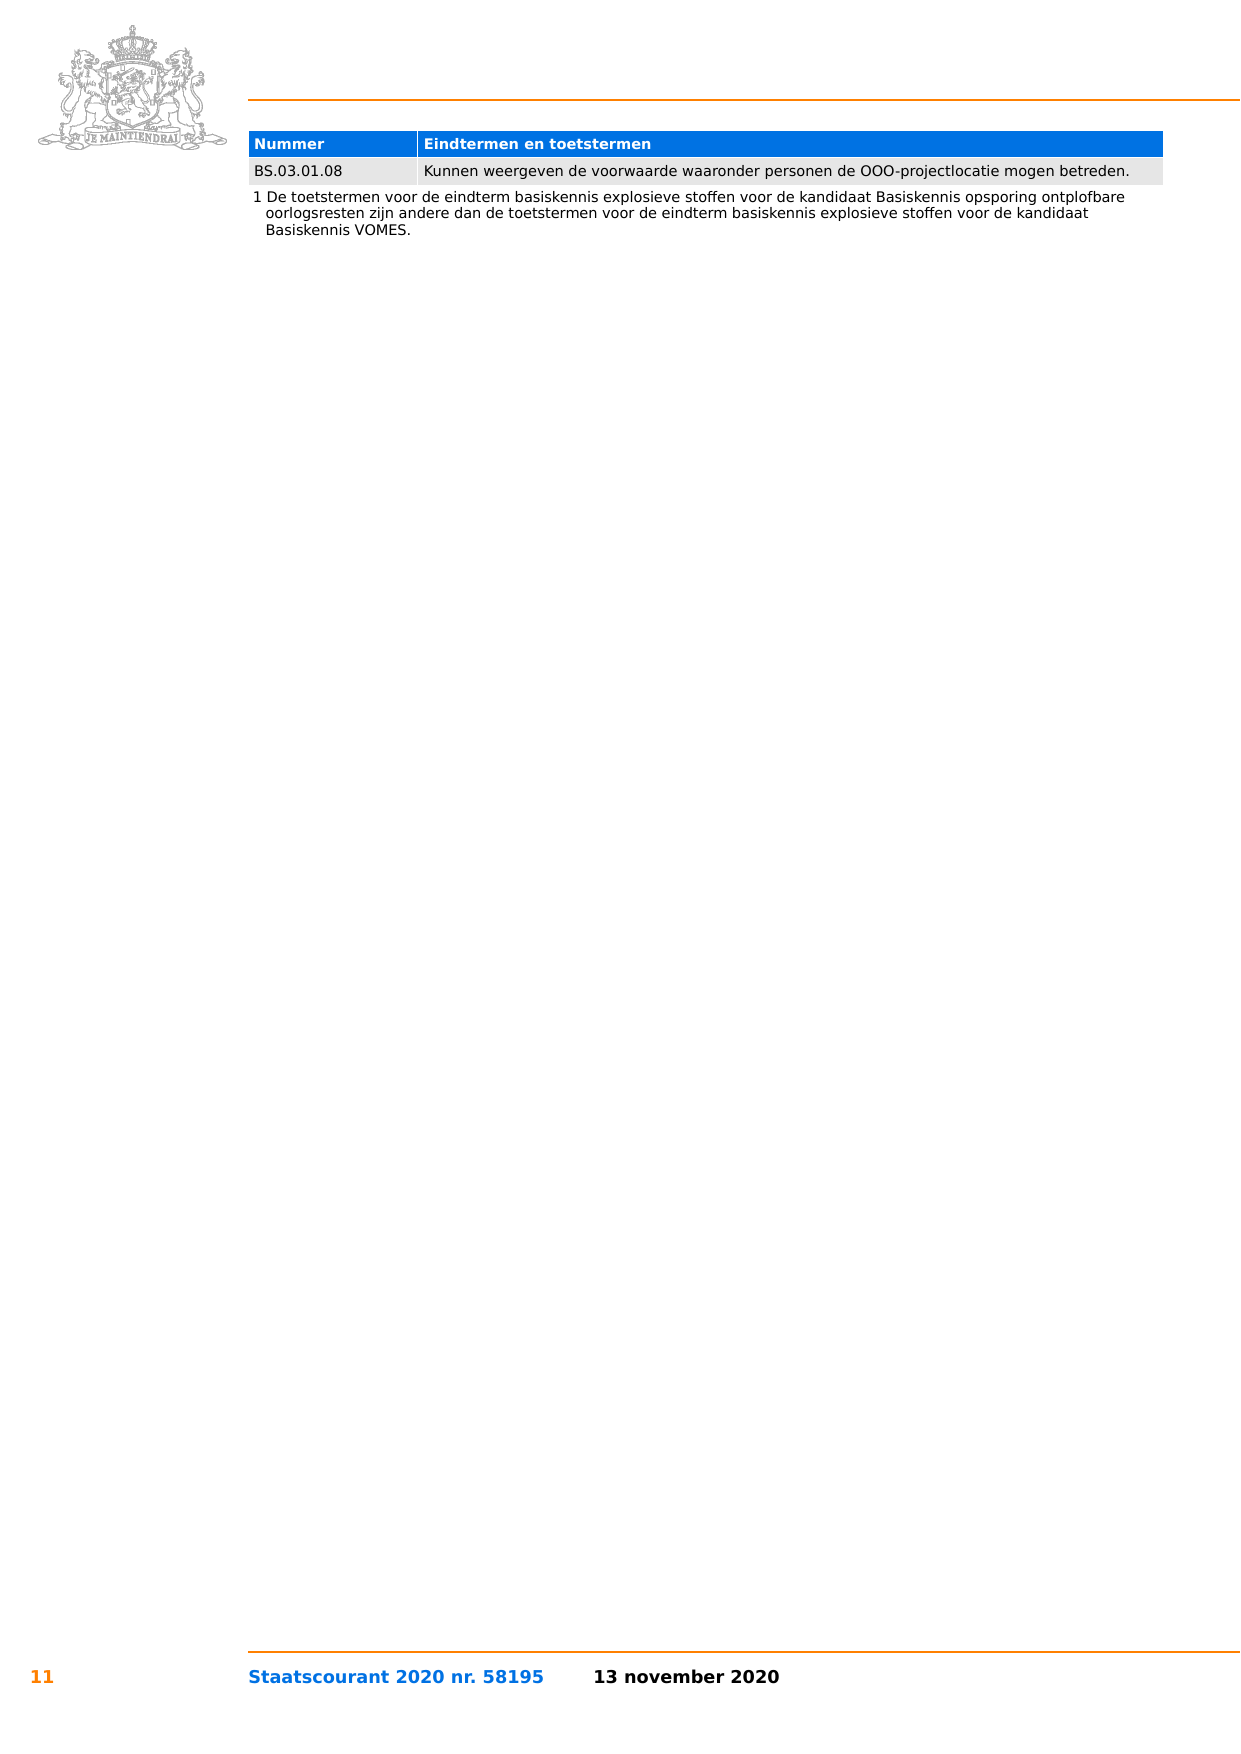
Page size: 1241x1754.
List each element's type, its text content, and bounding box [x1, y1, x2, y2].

picture [38, 25, 227, 150]
table_header Nummer [249, 131, 417, 157]
table_header Eindtermen en toetstermen [418, 131, 1163, 157]
table_cell 1 De toetstermen voor de eindterm basiskennis explosieve stoffen voor de kandidaat Basiskennis opsporing ontplofbare oorlogsresten zijn andere dan de toetstermen voor de eindterm basiskennis explosieve stoffen voor de kandidaat Basiskennis VOMES. [248, 186, 1163, 239]
table_cell Kunnen weergeven de voorwaarde waaronder personen de OOO-projectlocatie mogen betreden. [418, 158, 1163, 185]
table_cell BS.03.01.08 [249, 158, 417, 185]
